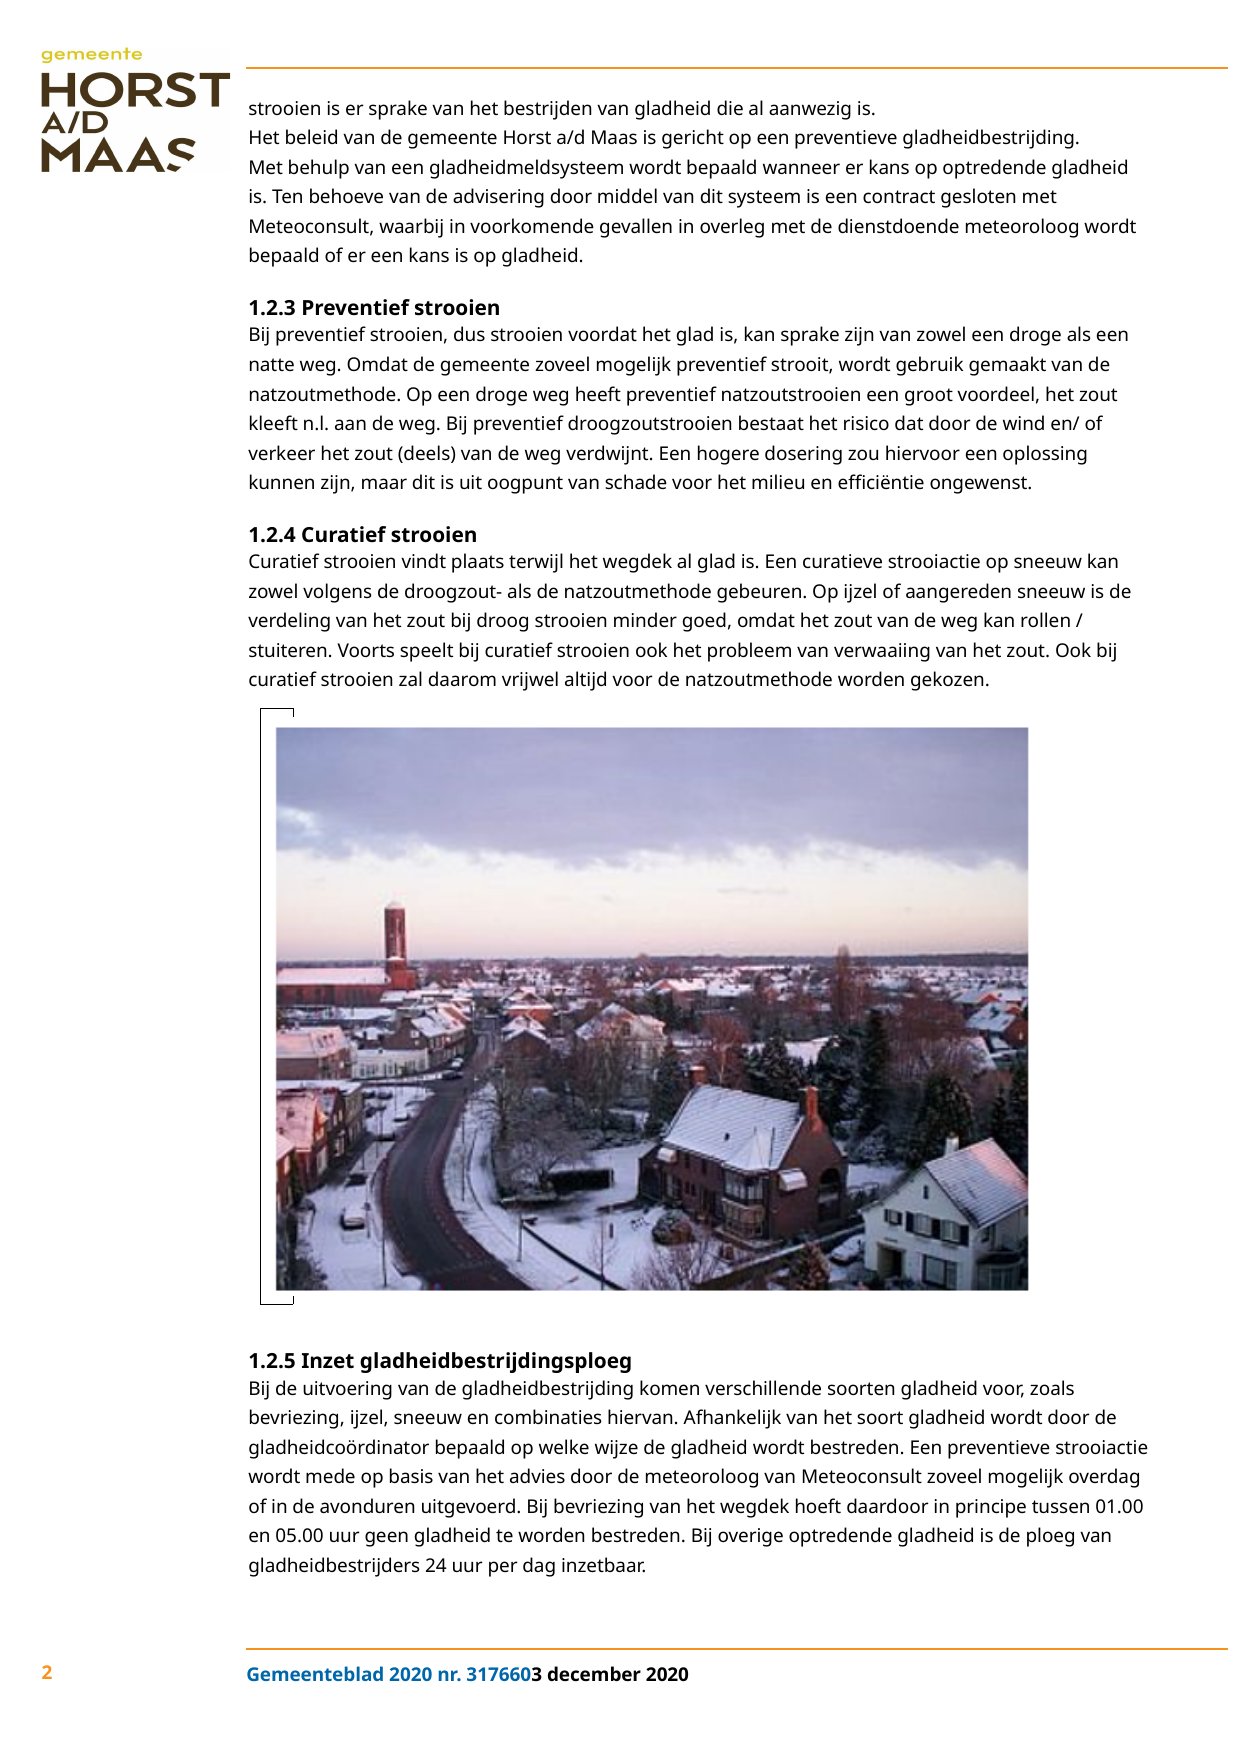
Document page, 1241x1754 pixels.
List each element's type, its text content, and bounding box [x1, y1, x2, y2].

text Curatief strooien vindt plaats terwijl het wegdek al glad is. Een curatieve strooiactie op sneeuw kan zowel volgens de droogzout- als de natzoutmethode gebeuren. Op ijzel of aangereden sneeuw is de verdeling van het zout bij droog strooien minder goed, omdat het zout van de weg kan rollen / stuiteren. Voorts speelt bij curatief strooien ook het probleem van verwaaiing van het zout. Ook bij curatief strooien zal daarom vrijwel altijd voor de natzoutmethode worden gekozen. [248, 548, 1152, 692]
picture [41, 47, 231, 172]
text Bij preventief strooien, dus strooien voordat het glad is, kan sprake zijn van zowel een droge als een natte weg. Omdat de gemeente zoveel mogelijk preventief strooit, wordt gebruik gemaakt van de natzoutmethode. Op een droge weg heeft preventief natzoutstrooien een groot voordeel, het zout kleeft n.l. aan de weg. Bij preventief droogzoutstrooien bestaat het risico dat door de wind en/ of verkeer het zout (deels) van de weg verdwijnt. Een hogere dosering zou hiervoor een oplossing kunnen zijn, maar dit is uit oogpunt van schade voor het milieu en efficiëntie ongewenst. [248, 322, 1152, 495]
text 1.2.4 Curatief strooien [248, 520, 1152, 548]
picture [268, 717, 1037, 1296]
text 1.2.3 Preventief strooien [248, 293, 1152, 322]
text Bij de uitvoering van de gladheidbestrijding komen verschillende soorten gladheid voor, zoals bevriezing, ijzel, sneeuw en combinaties hiervan. Afhankelijk van het soort gladheid wordt door de gladheidcoördinator bepaald op welke wijze de gladheid wordt bestreden. Een preventieve strooiactie wordt mede op basis van het advies door de meteoroloog van Meteoconsult zoveel mogelijk overdag of in de avonduren uitgevoerd. Bij bevriezing van het wegdek hoeft daardoor in principe tussen 01.00 en 05.00 uur geen gladheid te worden bestreden. Bij overige optredende gladheid is de ploeg van gladheidbestrijders 24 uur per dag inzetbaar. [248, 1375, 1152, 1578]
text Met behulp van een gladheidmeldsysteem wordt bepaald wanneer er kans op optredende gladheid is. Ten behoeve van de advisering door middel van dit systeem is een contract gesloten met Meteoconsult, waarbij in voorkomende gevallen in overleg met de dienstdoende meteoroloog wordt bepaald of er een kans is op gladheid. [248, 154, 1152, 268]
text strooien is er sprake van het bestrijden van gladheid die al aanwezig is. [248, 95, 1152, 121]
text Het beleid van de gemeente Horst a/d Maas is gericht op een preventieve gladheidbestrijding. [248, 124, 1152, 150]
text 1.2.5 Inzet gladheidbestrijdingsploeg [248, 1346, 1152, 1375]
